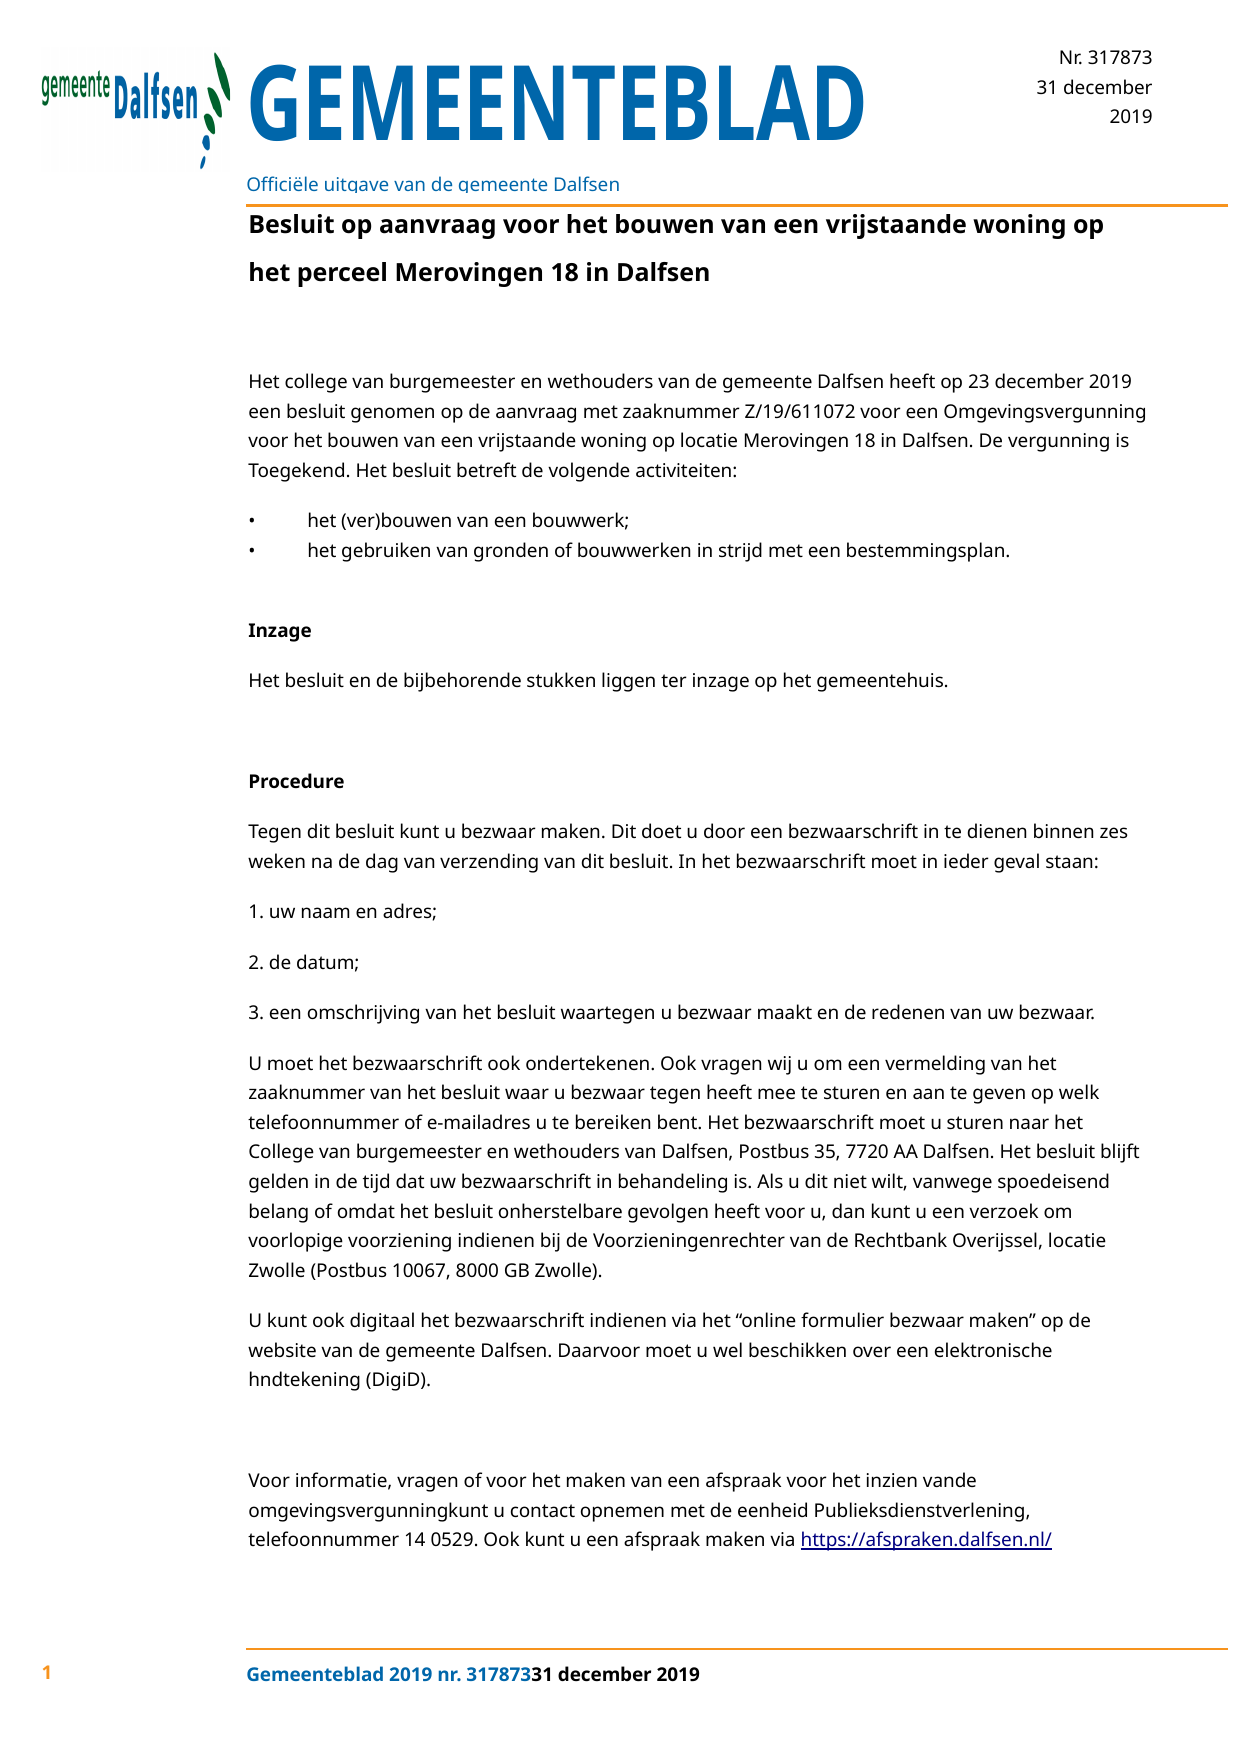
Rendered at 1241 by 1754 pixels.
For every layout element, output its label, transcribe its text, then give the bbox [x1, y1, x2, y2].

text Het college van burgemeester en wethouders van de gemeente Dalfsen heeft op 23 december 2019 een besluit genomen op de aanvraag met zaaknummer Z/19/611072 voor een Omgevingsvergunning voor het bouwen van een vrijstaande woning op locatie Merovingen 18 in Dalfsen. De vergunning is Toegekend. Het besluit betreft de volgende activiteiten: [248, 368, 1152, 483]
text Voor informatie, vragen of voor het maken van een afspraak voor het inzien vande omgevingsvergunningkunt u contact opnemen met de eenheid Publieksdienstverlening, telefoonnummer 14 0529. Ook kunt u een afspraak maken via https://afspraken.dalfsen.nl/ [248, 1467, 1152, 1552]
text U kunt ook digitaal het bezwaarschrift indienen via het “online formulier bezwaar maken” op de website van de gemeente Dalfsen. Daarvoor moet u wel beschikken over een elektronische hndtekening (DigiD). [248, 1307, 1152, 1392]
picture [41, 47, 231, 172]
text Inzage [248, 617, 1152, 643]
text 1. uw naam en adres; [248, 899, 1152, 924]
text 2. de datum; [248, 949, 1152, 975]
text 3. een omschrijving van het besluit waartegen u bezwaar maakt en de redenen van uw bezwaar. [248, 999, 1152, 1025]
text Het besluit en de bijbehorende stukken liggen ter inzage op het gemeentehuis. [248, 667, 1152, 693]
text Tegen dit besluit kunt u bezwaar maken. Dit doet u door een bezwaarschrift in te dienen binnen zes weken na de dag van verzending van dit besluit. In het bezwaarschrift moet in ieder geval staan: [248, 819, 1152, 874]
text U moet het bezwaarschrift ook ondertekenen. Ook vragen wij u om een vermelding van het zaaknummer van het besluit waar u bezwaar tegen heeft mee te sturen en aan te geven op welk telefoonnummer of e-mailadres u te bereiken bent. Het bezwaarschrift moet u sturen naar het College van burgemeester en wethouders van Dalfsen, Postbus 35, 7720 AA Dalfsen. Het besluit blijft gelden in de tijd dat uw bezwaarschrift in behandeling is. Als u dit niet wilt, vanwege spoedeisend belang of omdat het besluit onherstelbare gevolgen heeft voor u, dan kunt u een verzoek om voorlopige voorziening indienen bij de Voorzieningenrechter van de Rechtbank Overijssel, locatie Zwolle (Postbus 10067, 8000 GB Zwolle). [248, 1050, 1152, 1283]
list het gebruiken van gronden of bouwwerken in strijd met een bestemmingsplan. [248, 537, 1152, 563]
list het (ver)bouwen van een bouwwerk; [248, 507, 1152, 533]
text Procedure [248, 768, 1152, 794]
text Besluit op aanvraag voor het bouwen van een vrijstaande woning op het perceel Merovingen 18 in Dalfsen [248, 207, 1152, 288]
